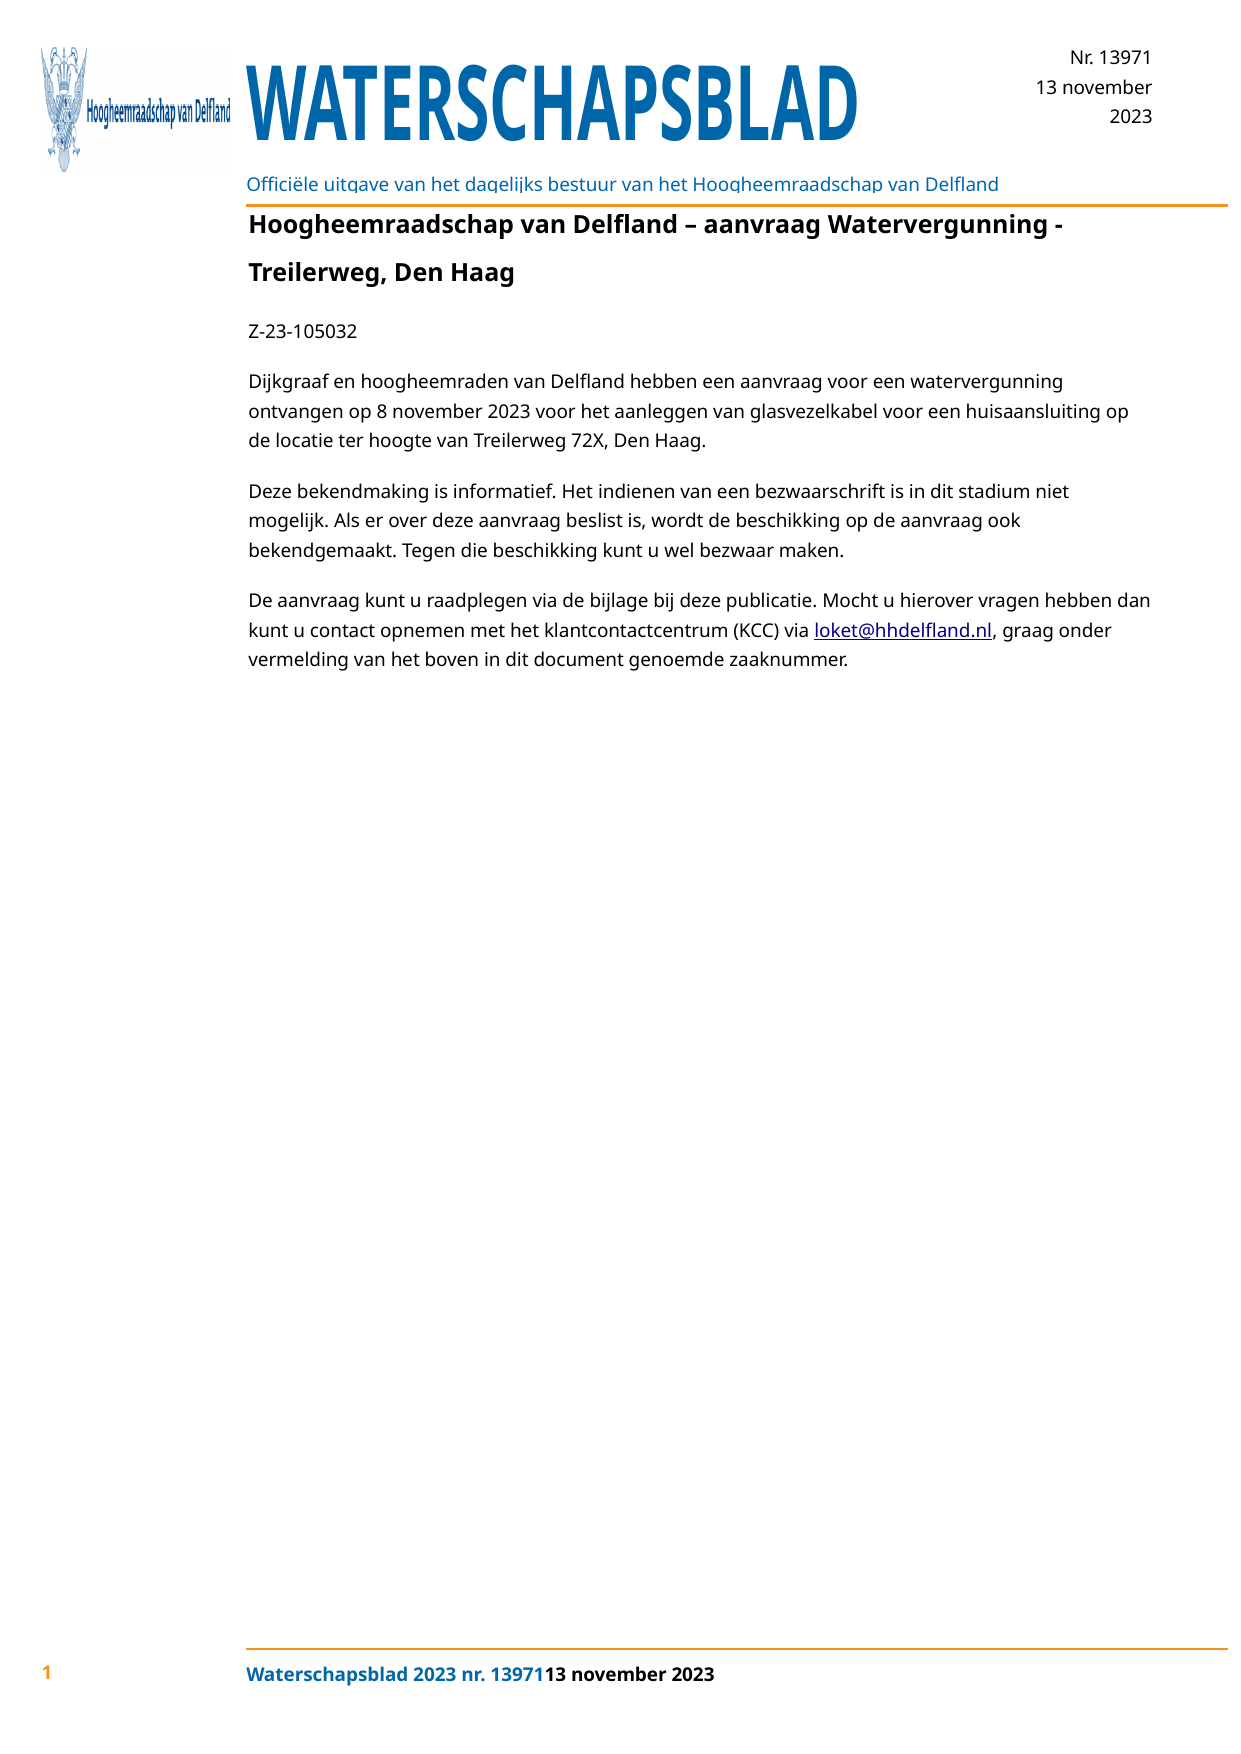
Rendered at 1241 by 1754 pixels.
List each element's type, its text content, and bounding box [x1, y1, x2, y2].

text Z-23-105032 [248, 318, 1152, 344]
text Deze bekendmaking is informatief. Het indienen van een bezwaarschrift is in dit stadium niet mogelijk. Als er over deze aanvraag beslist is, wordt de beschikking op de aanvraag ook bekendgemaakt. Tegen die beschikking kunt u wel bezwaar maken. [248, 478, 1152, 563]
picture [41, 47, 231, 172]
text De aanvraag kunt u raadplegen via de bijlage bij deze publicatie. Mocht u hierover vragen hebben dan kunt u contact opnemen met het klantcontactcentrum (KCC) via loket@hhdelfland.nl, graag onder vermelding van het boven in dit document genoemde zaaknummer. [248, 587, 1152, 672]
text Dijkgraaf en hoogheemraden van Delfland hebben een aanvraag voor een watervergunning ontvangen op 8 november 2023 voor het aanleggen van glasvezelkabel voor een huisaansluiting op de locatie ter hoogte van Treilerweg 72X, Den Haag. [248, 368, 1152, 453]
text Hoogheemraadschap van Delfland – aanvraag Watervergunning - Treilerweg, Den Haag [248, 207, 1152, 288]
